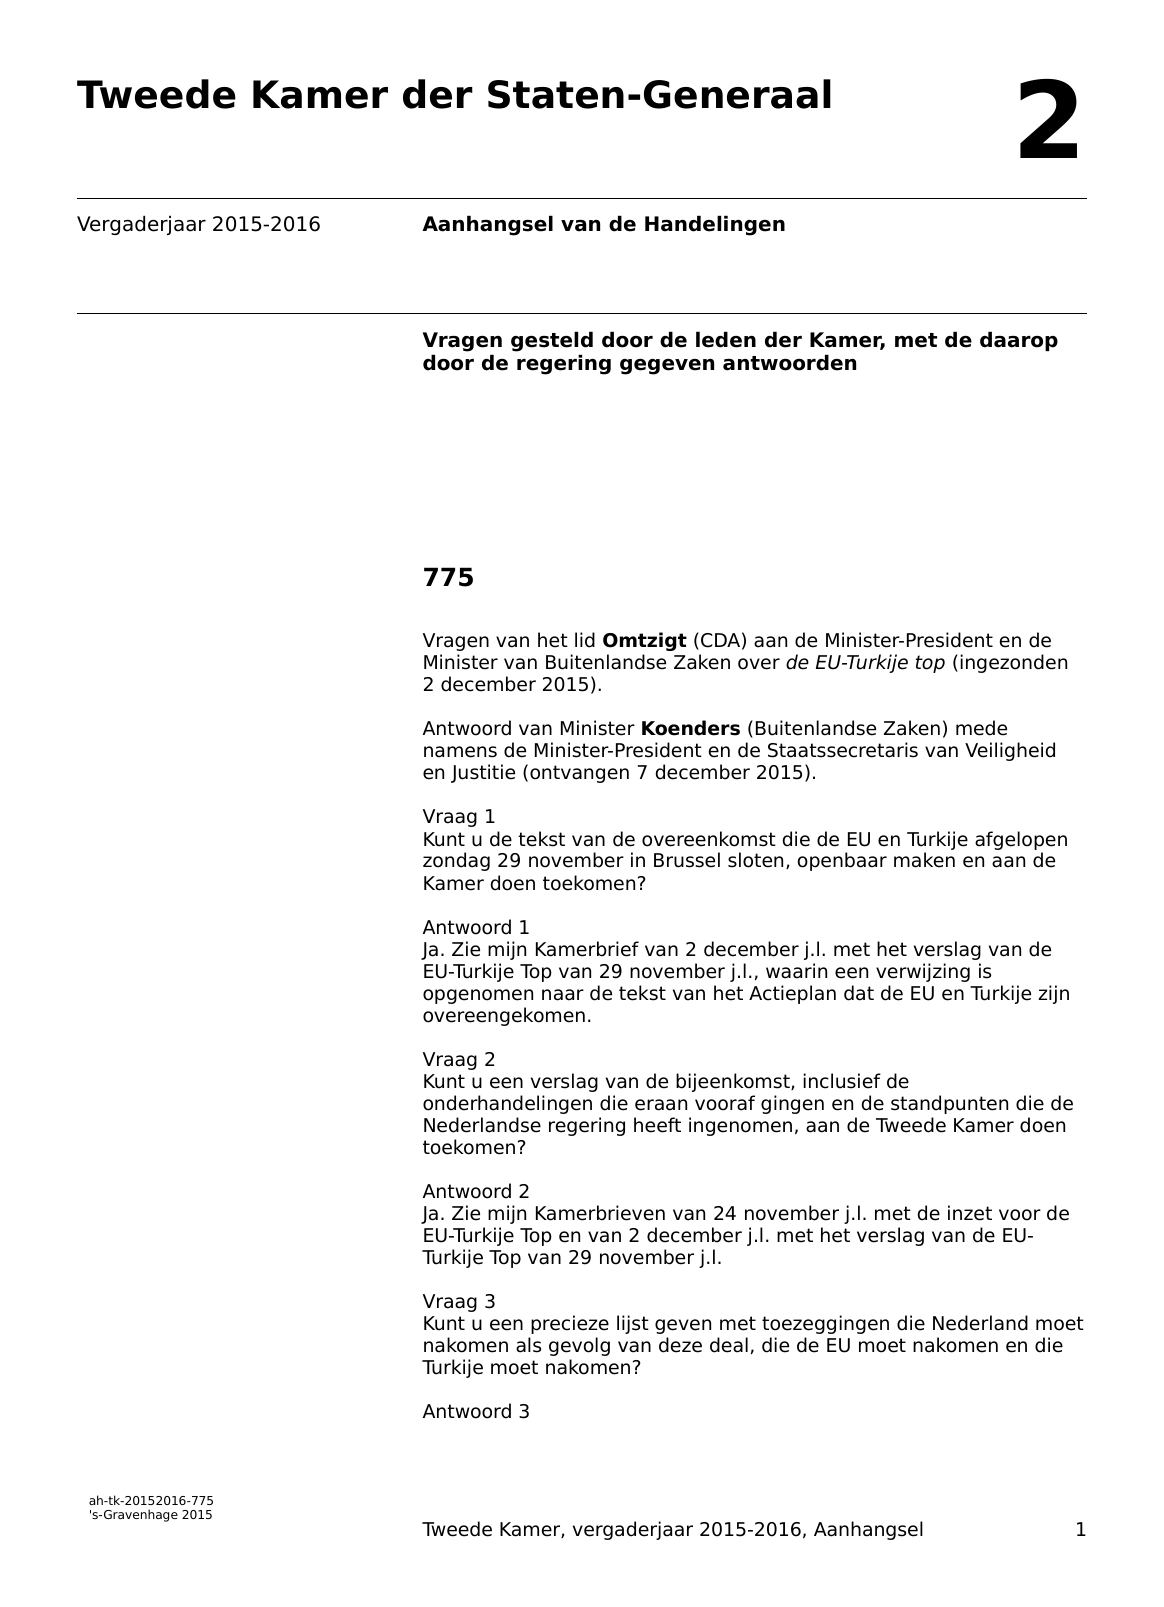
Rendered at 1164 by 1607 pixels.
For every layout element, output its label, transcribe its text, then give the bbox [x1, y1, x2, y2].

text ah-tk-20152016-775 [88, 1494, 323, 1508]
table_cell Vergaderjaar 2015-2016 [77, 199, 422, 313]
table_cell Aanhangsel van de Handelingen [422, 199, 1087, 313]
text Ja. Zie mijn Kamerbrief van 2 december j.l. met het verslag van de EU-Turkije Top van 29 november j.l., waarin een verwijzing is opgenomen naar de tekst van het Actieplan dat de EU en Turkije zijn overeengekomen. [422, 938, 1087, 1026]
table_header 2 [886, 59, 1087, 198]
text Antwoord 3 [422, 1401, 1087, 1423]
text Antwoord 2 [422, 1181, 1087, 1203]
text Kunt u de tekst van de overeenkomst die de EU en Turkije afgelopen zondag 29 november in Brussel sloten, openbaar maken en aan de Kamer doen toekomen? [422, 828, 1087, 894]
text Kunt u een verslag van de bijeenkomst, inclusief de onderhandelingen die eraan vooraf gingen en de standpunten die de Nederlandse regering heeft ingenomen, aan de Tweede Kamer doen toekomen? [422, 1071, 1087, 1158]
text Ja. Zie mijn Kamerbrieven van 24 november j.l. met de inzet voor de EU-Turkije Top en van 2 december j.l. met het verslag van de EU-Turkije Top van 29 november j.l. [422, 1203, 1087, 1269]
text Vraag 2 [422, 1049, 1087, 1071]
table_cell Vragen gesteld door de leden der Kamer, met de daarop door de regering gegeven antwoorden [422, 314, 1087, 375]
table_cell [77, 314, 422, 375]
text Vraag 3 [422, 1291, 1087, 1313]
text Antwoord van Minister Koenders (Buitenlandse Zaken) mede namens de Minister-President en de Staatssecretaris van Veiligheid en Justitie (ontvangen 7 december 2015). [422, 718, 1087, 784]
text Vragen van het lid Omtzigt (CDA) aan de Minister-President en de Minister van Buitenlandse Zaken over de EU-Turkije top (ingezonden 2 december 2015). [422, 630, 1087, 696]
table_header Tweede Kamer der Staten-Generaal [77, 59, 886, 198]
text 's-Gravenhage 2015 [88, 1508, 323, 1522]
text Antwoord 1 [422, 917, 1087, 938]
text 775 [422, 563, 1087, 592]
text Kunt u een precieze lijst geven met toezeggingen die Nederland moet nakomen als gevolg van deze deal, die de EU moet nakomen en die Turkije moet nakomen? [422, 1313, 1087, 1379]
text Vraag 1 [422, 806, 1087, 828]
